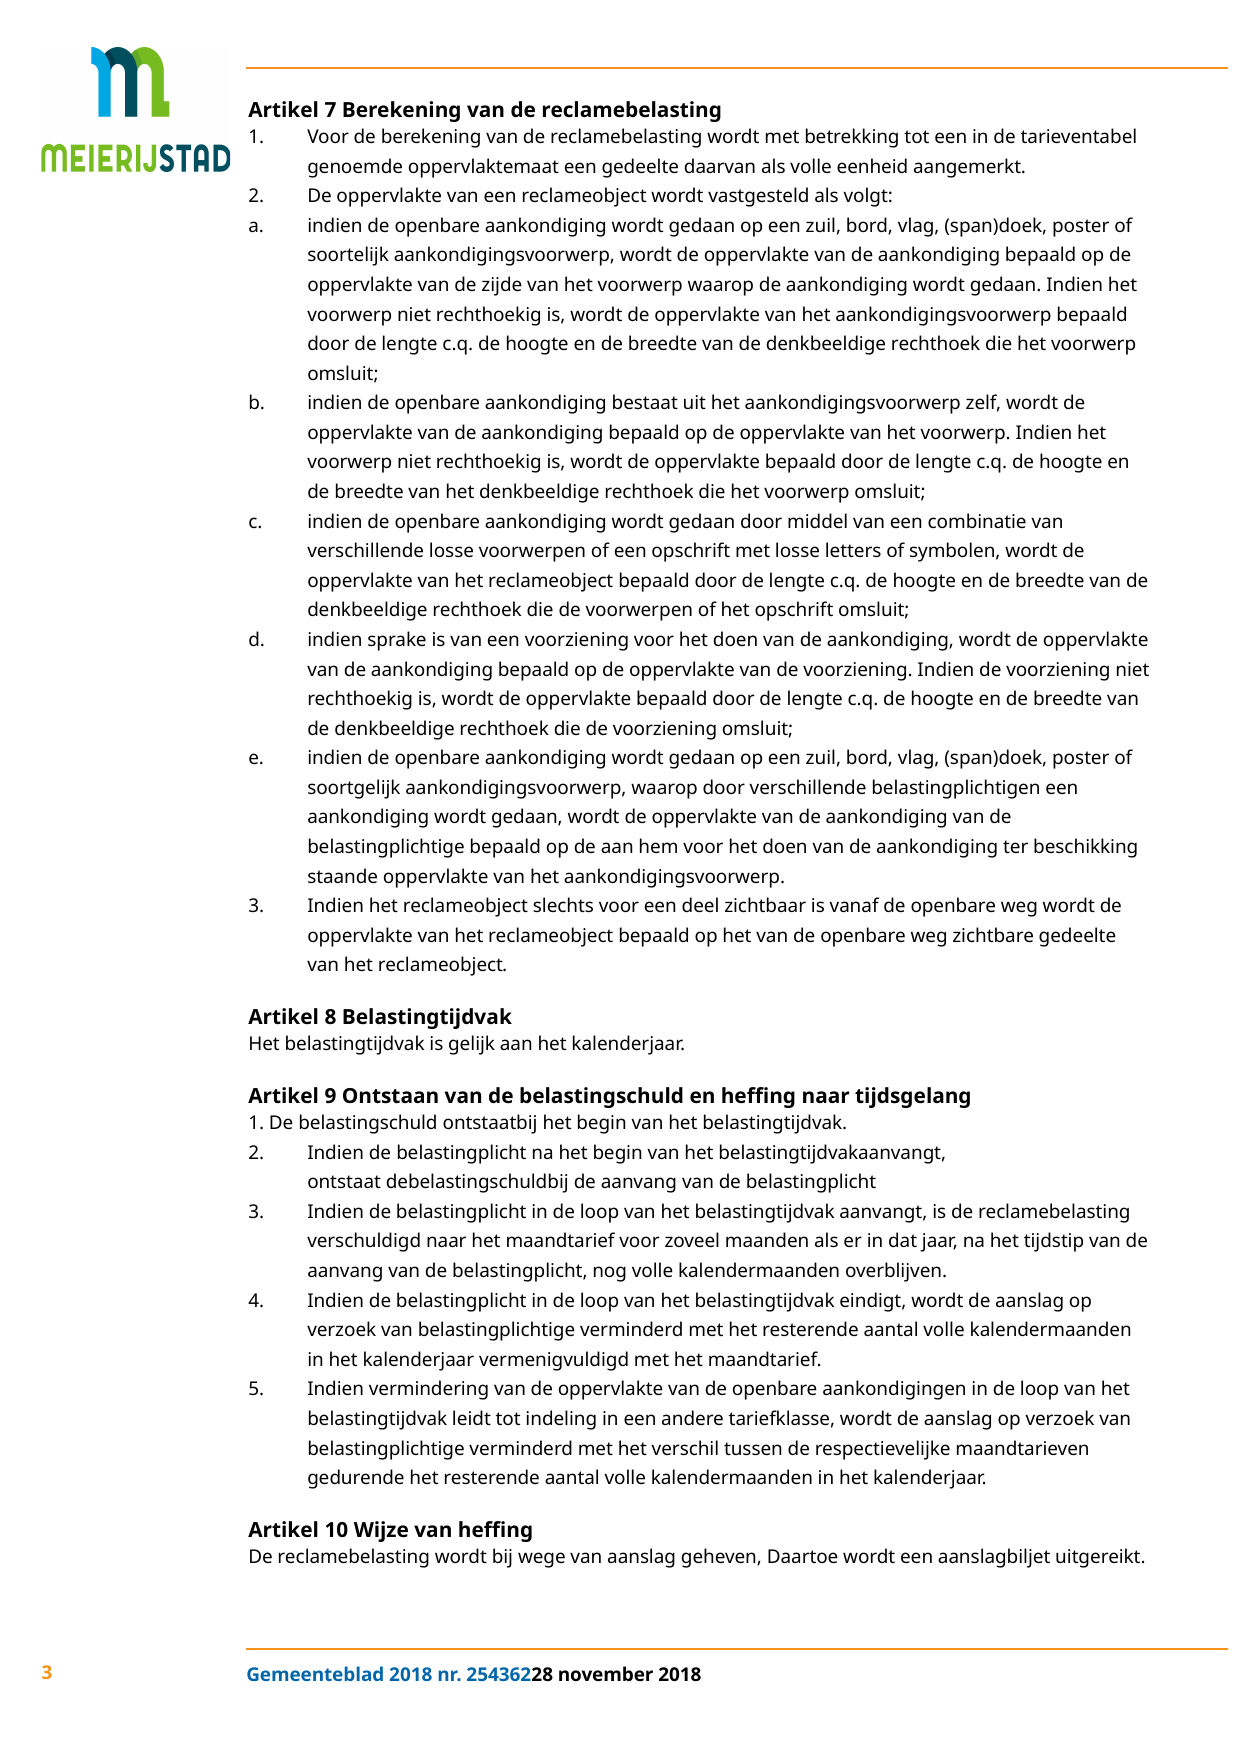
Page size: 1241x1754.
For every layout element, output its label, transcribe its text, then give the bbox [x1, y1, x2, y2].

text 1. De belastingschuld ontstaatbij het begin van het belastingtijdvak. [248, 1109, 1152, 1135]
list indien de openbare aankondiging wordt gedaan op een zuil, bord, vlag, (span)doek, poster of soortelijk aankondigingsvoorwerp, wordt de oppervlakte van de aankondiging bepaald op de oppervlakte van de zijde van het voorwerp waarop de aankondiging wordt gedaan. Indien het voorwerp niet rechthoekig is, wordt de oppervlakte van het aankondigingsvoorwerp bepaald door de lengte c.q. de hoogte en de breedte van de denkbeeldige rechthoek die het voorwerp omsluit; [248, 212, 1152, 386]
text Artikel 8 Belastingtijdvak [248, 1002, 1152, 1030]
list indien de openbare aankondiging wordt gedaan op een zuil, bord, vlag, (span)doek, poster of soortgelijk aankondigingsvoorwerp, waarop door verschillende belastingplichtigen een aankondiging wordt gedaan, wordt de oppervlakte van de aankondiging van de belastingplichtige bepaald op de aan hem voor het doen van de aankondiging ter beschikking staande oppervlakte van het aankondigingsvoorwerp. [248, 744, 1152, 888]
text Artikel 9 Ontstaan van de belastingschuld en heffing naar tijdsgelang [248, 1081, 1152, 1109]
list De oppervlakte van een reclameobject wordt vastgesteld als volgt: [248, 182, 1152, 208]
list Indien het reclameobject slechts voor een deel zichtbaar is vanaf de openbare weg wordt de oppervlakte van het reclameobject bepaald op het van de openbare weg zichtbare gedeelte van het reclameobject. [248, 892, 1152, 977]
list indien de openbare aankondiging wordt gedaan door middel van een combinatie van verschillende losse voorwerpen of een opschrift met losse letters of symbolen, wordt de oppervlakte van het reclameobject bepaald door de lengte c.q. de hoogte en de breedte van de denkbeeldige rechthoek die de voorwerpen of het opschrift omsluit; [248, 508, 1152, 622]
list Indien de belastingplicht in de loop van het belastingtijdvak aanvangt, is de reclamebelasting verschuldigd naar het maandtarief voor zoveel maanden als er in dat jaar, na het tijdstip van de aanvang van de belastingplicht, nog volle kalendermaanden overblijven. [248, 1198, 1152, 1283]
text De reclamebelasting wordt bij wege van aanslag geheven, Daartoe wordt een aanslagbiljet uitgereikt. [248, 1543, 1152, 1569]
list indien de openbare aankondiging bestaat uit het aankondigingsvoorwerp zelf, wordt de oppervlakte van de aankondiging bepaald op de oppervlakte van het voorwerp. Indien het voorwerp niet rechthoekig is, wordt de oppervlakte bepaald door de lengte c.q. de hoogte en de breedte van het denkbeeldige rechthoek die het voorwerp omsluit; [248, 389, 1152, 504]
list Indien de belastingplicht na het begin van het belastingtijdvakaanvangt, ontstaat debelastingschuldbij de aanvang van de belastingplicht [248, 1139, 1152, 1194]
list Voor de berekening van de reclamebelasting wordt met betrekking tot een in de tarieventabel genoemde oppervlaktemaat een gedeelte daarvan als volle eenheid aangemerkt. [248, 123, 1152, 178]
text Artikel 10 Wijze van heffing [248, 1515, 1152, 1543]
list Indien de belastingplicht in de loop van het belastingtijdvak eindigt, wordt de aanslag op verzoek van belastingplichtige verminderd met het resterende aantal volle kalendermaanden in het kalenderjaar vermenigvuldigd met het maandtarief. [248, 1287, 1152, 1372]
picture [41, 47, 231, 172]
text Artikel 7 Berekening van de reclamebelasting [248, 95, 1152, 123]
text Het belastingtijdvak is gelijk aan het kalenderjaar. [248, 1030, 1152, 1056]
list Indien vermindering van de oppervlakte van de openbare aankondigingen in de loop van het belastingtijdvak leidt tot indeling in een andere tariefklasse, wordt de aanslag op verzoek van belastingplichtige verminderd met het verschil tussen de respectievelijke maandtarieven gedurende het resterende aantal volle kalendermaanden in het kalenderjaar. [248, 1376, 1152, 1490]
list indien sprake is van een voorziening voor het doen van de aankondiging, wordt de oppervlakte van de aankondiging bepaald op de oppervlakte van de voorziening. Indien de voorziening niet rechthoekig is, wordt de oppervlakte bepaald door de lengte c.q. de hoogte en de breedte van de denkbeeldige rechthoek die de voorziening omsluit; [248, 626, 1152, 741]
